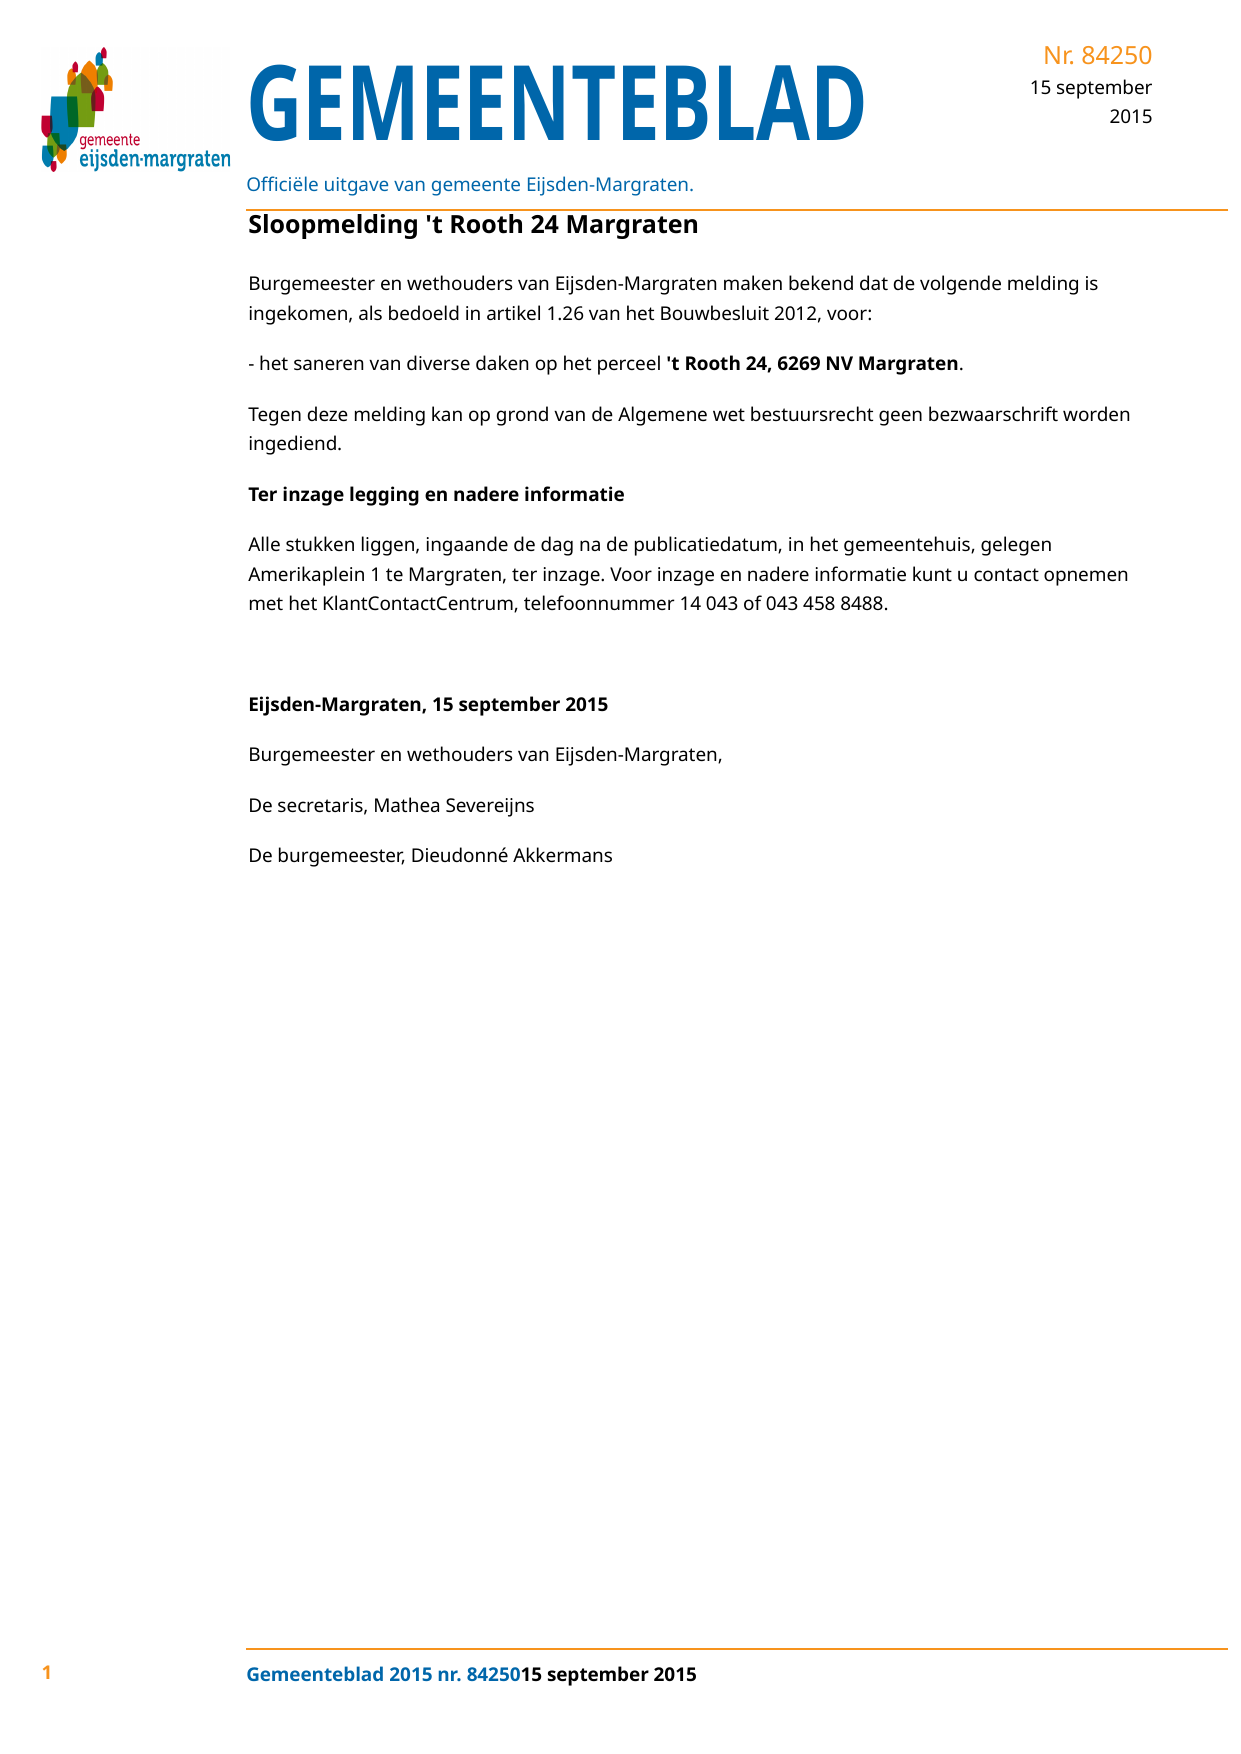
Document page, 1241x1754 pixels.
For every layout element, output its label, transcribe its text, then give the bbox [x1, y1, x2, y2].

text Eijsden-Margraten, 15 september 2015 [248, 691, 1152, 717]
text De secretaris, Mathea Severeijns [248, 792, 1152, 818]
text Tegen deze melding kan op grond van de Algemene wet bestuursrecht geen bezwaarschrift worden ingediend. [248, 401, 1152, 456]
text Burgemeester en wethouders van Eijsden-Margraten maken bekend dat de volgende melding is ingekomen, als bedoeld in artikel 1.26 van het Bouwbesluit 2012, voor: [248, 270, 1152, 326]
text Burgemeester en wethouders van Eijsden-Margraten, [248, 742, 1152, 767]
text De burgemeester, Dieudonné Akkermans [248, 842, 1152, 868]
text - het saneren van diverse daken op het perceel 't Rooth 24, 6269 NV Margraten. [248, 350, 1152, 376]
text Alle stukken liggen, ingaande de dag na de publicatiedatum, in het gemeentehuis, gelegen Amerikaplein 1 te Margraten, ter inzage. Voor inzage en nadere informatie kunt u contact opnemen met het KlantContactCentrum, telefoonnummer 14 043 of 043 458 8488. [248, 531, 1152, 616]
picture [41, 47, 231, 172]
text Sloopmelding 't Rooth 24 Margraten [248, 211, 1152, 241]
text Ter inzage legging en nadere informatie [248, 481, 1152, 506]
